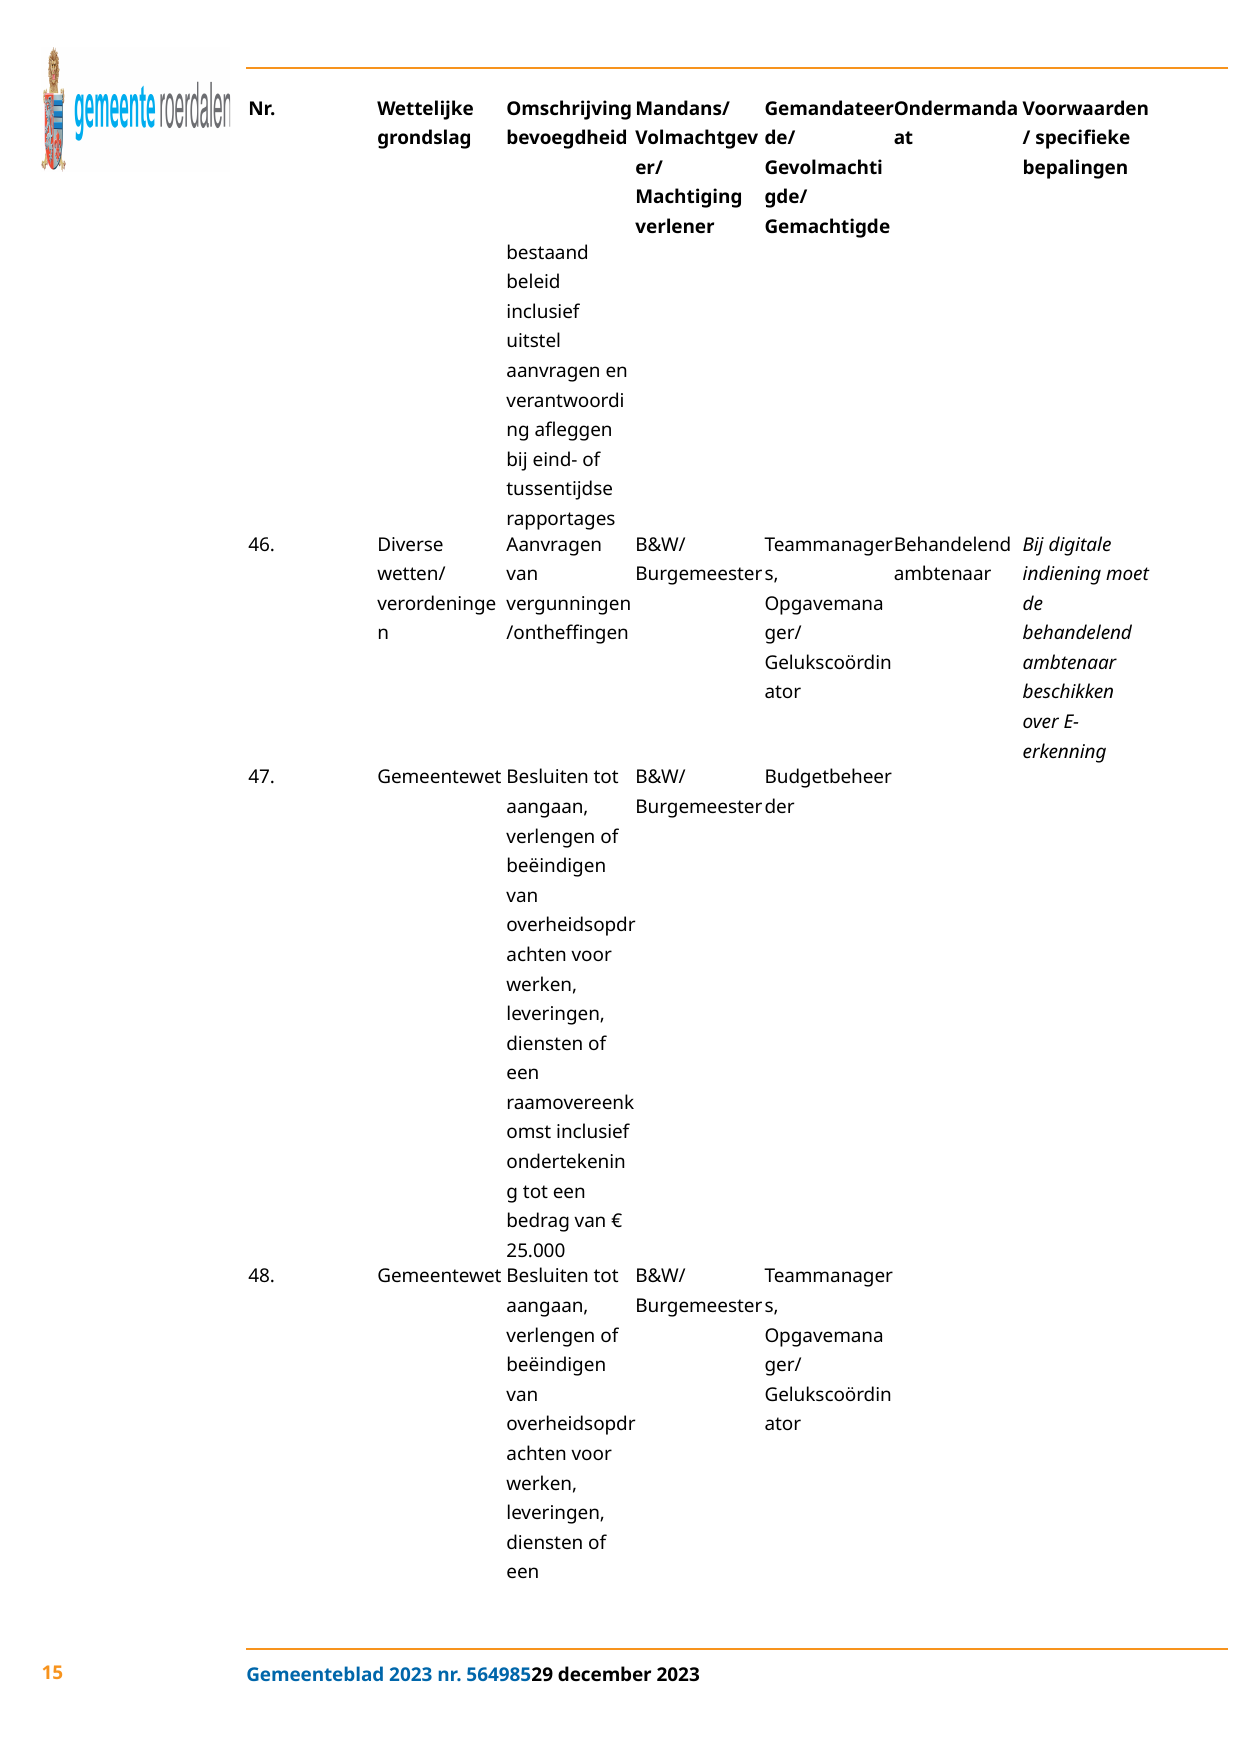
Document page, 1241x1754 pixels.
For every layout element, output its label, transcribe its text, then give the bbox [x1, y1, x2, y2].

table_header Wettelijke grondslag [377, 95, 506, 239]
table_cell [764, 239, 893, 531]
table_cell bestaand beleid inclusief uitstel aanvragen en verantwoording afleggen bij eind- of tussentijdse rapportages [506, 239, 635, 531]
table_cell B&W/ Burgemeester [635, 764, 764, 1263]
table_header Gemandateerde/ Gevolmachtigde/ Gemachtigde [764, 95, 893, 239]
table_cell [894, 239, 1022, 531]
table_cell Besluiten tot aangaan, verlengen of beëindigen van overheidsopdrachten voor werken, leveringen, diensten of een [506, 1263, 635, 1584]
table_cell Behandelend ambtenaar [894, 531, 1022, 764]
table_cell 48. [248, 1263, 377, 1584]
table_cell [894, 764, 1022, 1263]
table_cell [894, 1263, 1022, 1584]
table_cell Bij digitale indiening moet de behandelend ambtenaar beschikken over E-erkenning [1023, 531, 1152, 764]
table_cell Besluiten tot aangaan, verlengen of beëindigen van overheidsopdrachten voor werken, leveringen, diensten of een raamovereenkomst inclusief ondertekening tot een bedrag van € 25.000 [506, 764, 635, 1263]
table_header Mandans/ Volmachtgever/ Machtiging verlener [635, 95, 764, 239]
table_header Omschrijving bevoegdheid [506, 95, 635, 239]
table_cell [248, 239, 377, 531]
table_header Voorwaarden / specifieke bepalingen [1023, 95, 1152, 239]
table_cell [377, 239, 506, 531]
picture [41, 47, 231, 172]
table_cell Budgetbeheerder [764, 764, 893, 1263]
table_cell Gemeentewet [377, 764, 506, 1263]
table_cell Gemeentewet [377, 1263, 506, 1584]
table_cell 47. [248, 764, 377, 1263]
table_cell 46. [248, 531, 377, 764]
table_cell [1023, 239, 1152, 531]
table_header Ondermandaat [894, 95, 1022, 239]
table_cell Diverse wetten/ verordeningen [377, 531, 506, 764]
table_cell B&W/ Burgemeester [635, 1263, 764, 1584]
table_cell [1023, 764, 1152, 1263]
table_cell Teammanagers, Opgavemanager/Gelukscoördinator [764, 531, 893, 764]
table_cell Aanvragen van vergunningen/ontheffingen [506, 531, 635, 764]
table_cell [635, 239, 764, 531]
table_cell [1023, 1263, 1152, 1584]
table_cell Teammanagers, Opgavemanager/Gelukscoördinator [764, 1263, 893, 1584]
table_header Nr. [248, 95, 377, 239]
table_cell B&W/ Burgemeester [635, 531, 764, 764]
